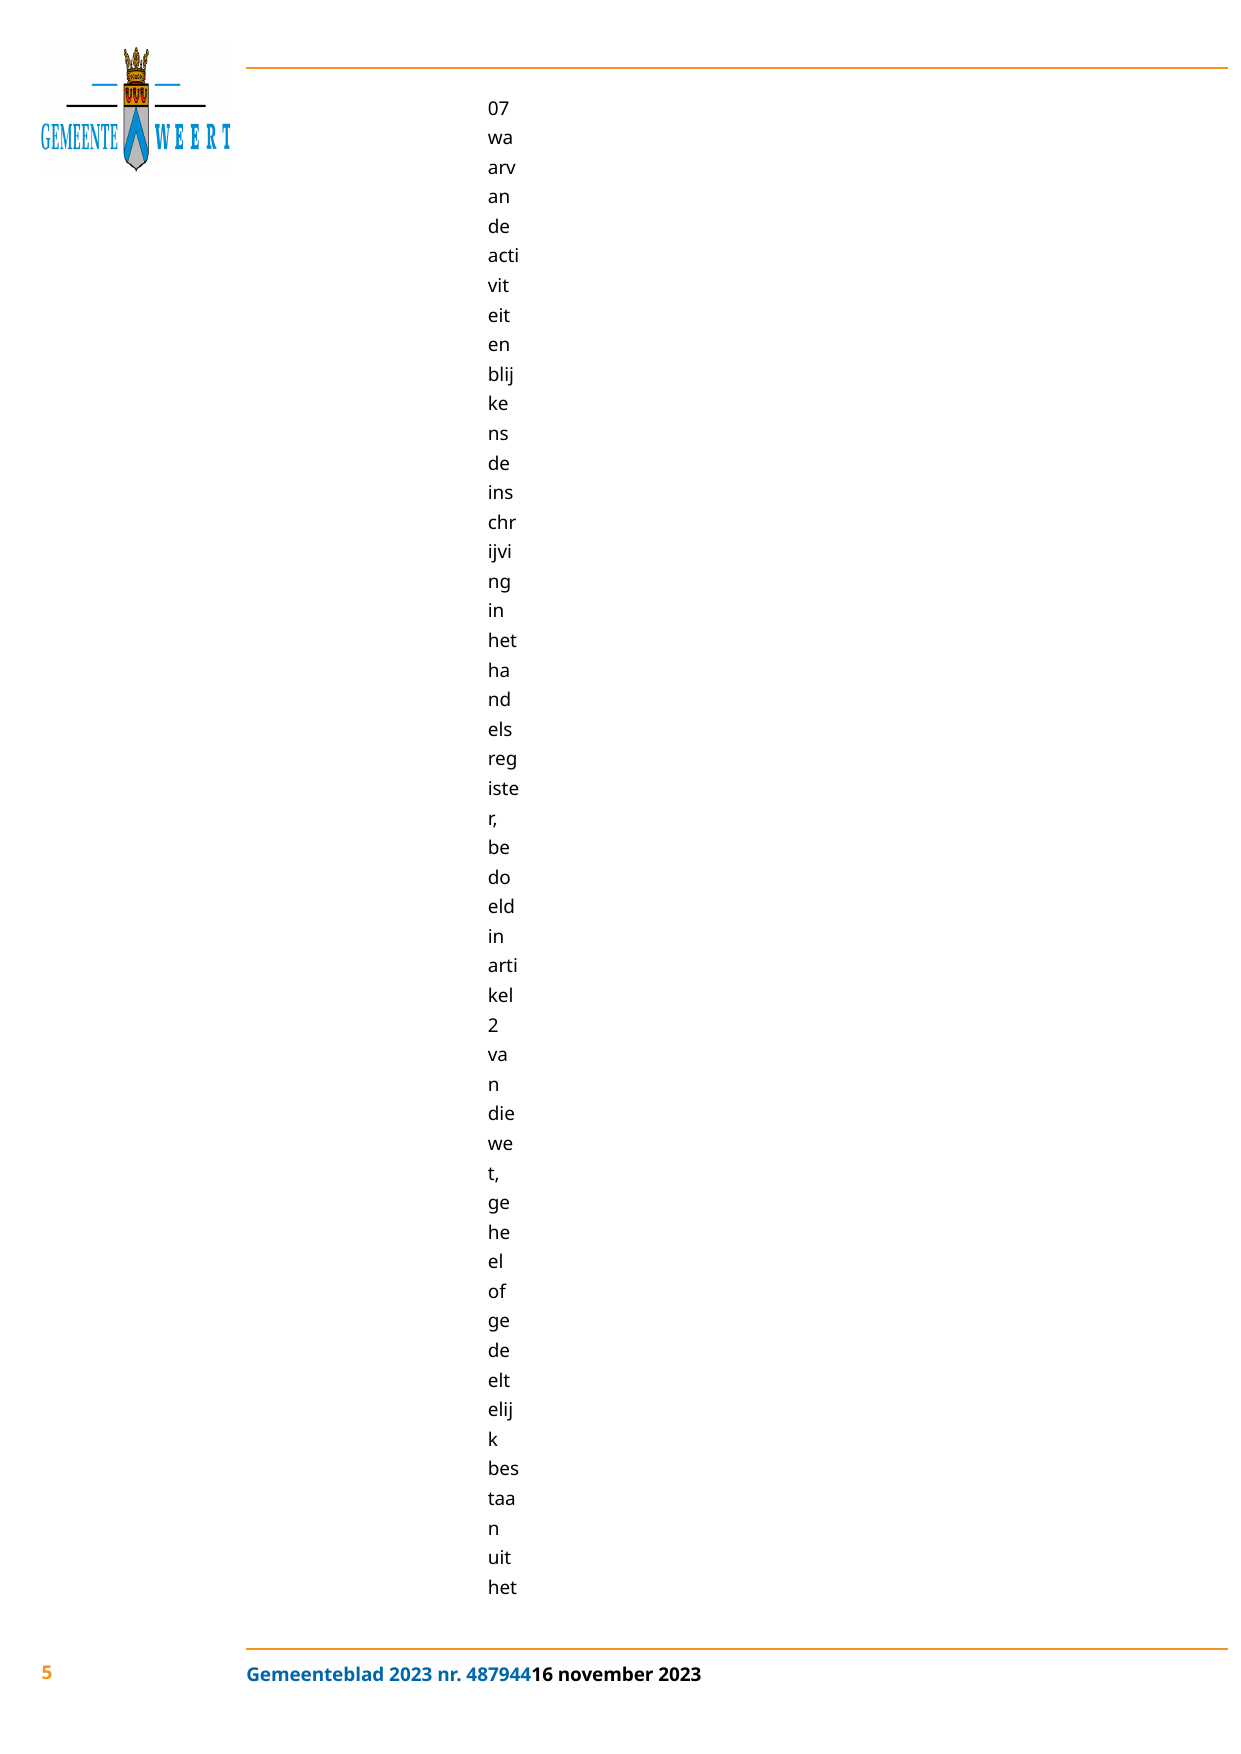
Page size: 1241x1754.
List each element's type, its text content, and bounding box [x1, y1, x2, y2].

table_cell [881, 95, 971, 1600]
table_cell 07 waarvan de activiteiten blijkens de inschrijving in het handelsregister, bedoeld in artikel 2 van die wet, geheel of gedeeltelijk bestaan uit het [429, 95, 519, 1600]
table_cell [1061, 95, 1152, 1600]
picture [41, 47, 231, 172]
table_cell [338, 95, 429, 1600]
table_cell [609, 95, 700, 1600]
table_cell [700, 95, 790, 1600]
table_cell [790, 95, 881, 1600]
table_cell [248, 95, 338, 1600]
table_cell [519, 95, 609, 1600]
table_cell [971, 95, 1061, 1600]
